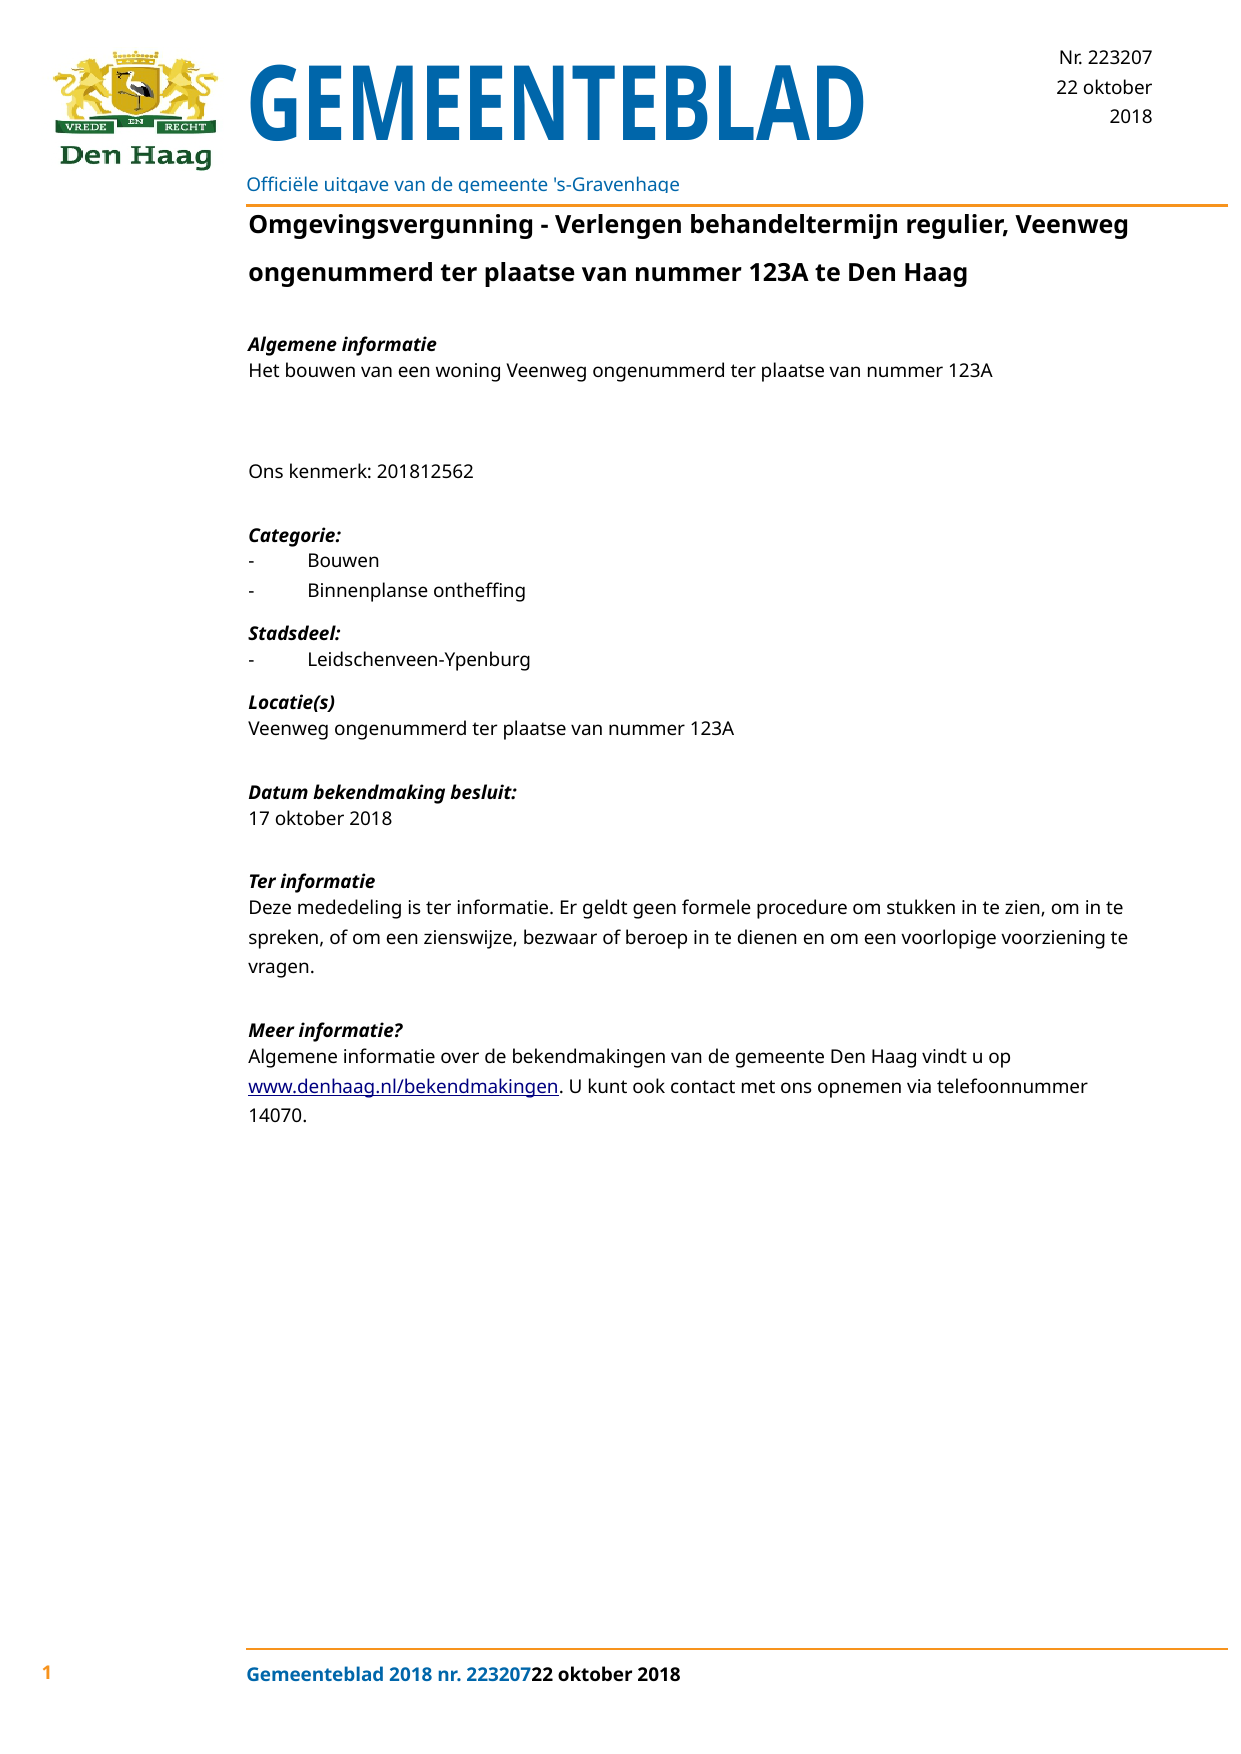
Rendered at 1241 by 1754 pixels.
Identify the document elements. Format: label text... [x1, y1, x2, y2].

text Ons kenmerk: 201812562 [248, 458, 1152, 484]
list Leidschenveen-Ypenburg [248, 646, 1152, 672]
list Bouwen [248, 548, 1152, 573]
text 17 oktober 2018 [248, 805, 1152, 830]
text Categorie: [248, 522, 1152, 548]
list Binnenplanse ontheffing [248, 577, 1152, 603]
text Deze mededeling is ter informatie. Er geldt geen formele procedure om stukken in te zien, om in te spreken, of om een zienswijze, bezwaar of beroep in te dienen en om een voorlopige voorziening te vragen. [248, 894, 1152, 979]
text Algemene informatie over de bekendmakingen van de gemeente Den Haag vindt u op www.denhaag.nl/bekendmakingen. U kunt ook contact met ons opnemen via telefoonnummer 14070. [248, 1043, 1152, 1128]
text Meer informatie? [248, 1017, 1152, 1043]
text Locatie(s) [248, 689, 1152, 715]
text Ter informatie [248, 869, 1152, 894]
text Veenweg ongenummerd ter plaatse van nummer 123A [248, 715, 1152, 741]
text Omgevingsvergunning - Verlengen behandeltermijn regulier, Veenweg ongenummerd ter plaatse van nummer 123A te Den Haag [248, 207, 1152, 288]
text Datum bekendmaking besluit: [248, 779, 1152, 805]
text Het bouwen van een woning Veenweg ongenummerd ter plaatse van nummer 123A [248, 357, 1152, 383]
picture [41, 47, 231, 172]
text Algemene informatie [248, 331, 1152, 357]
text Stadsdeel: [248, 620, 1152, 646]
